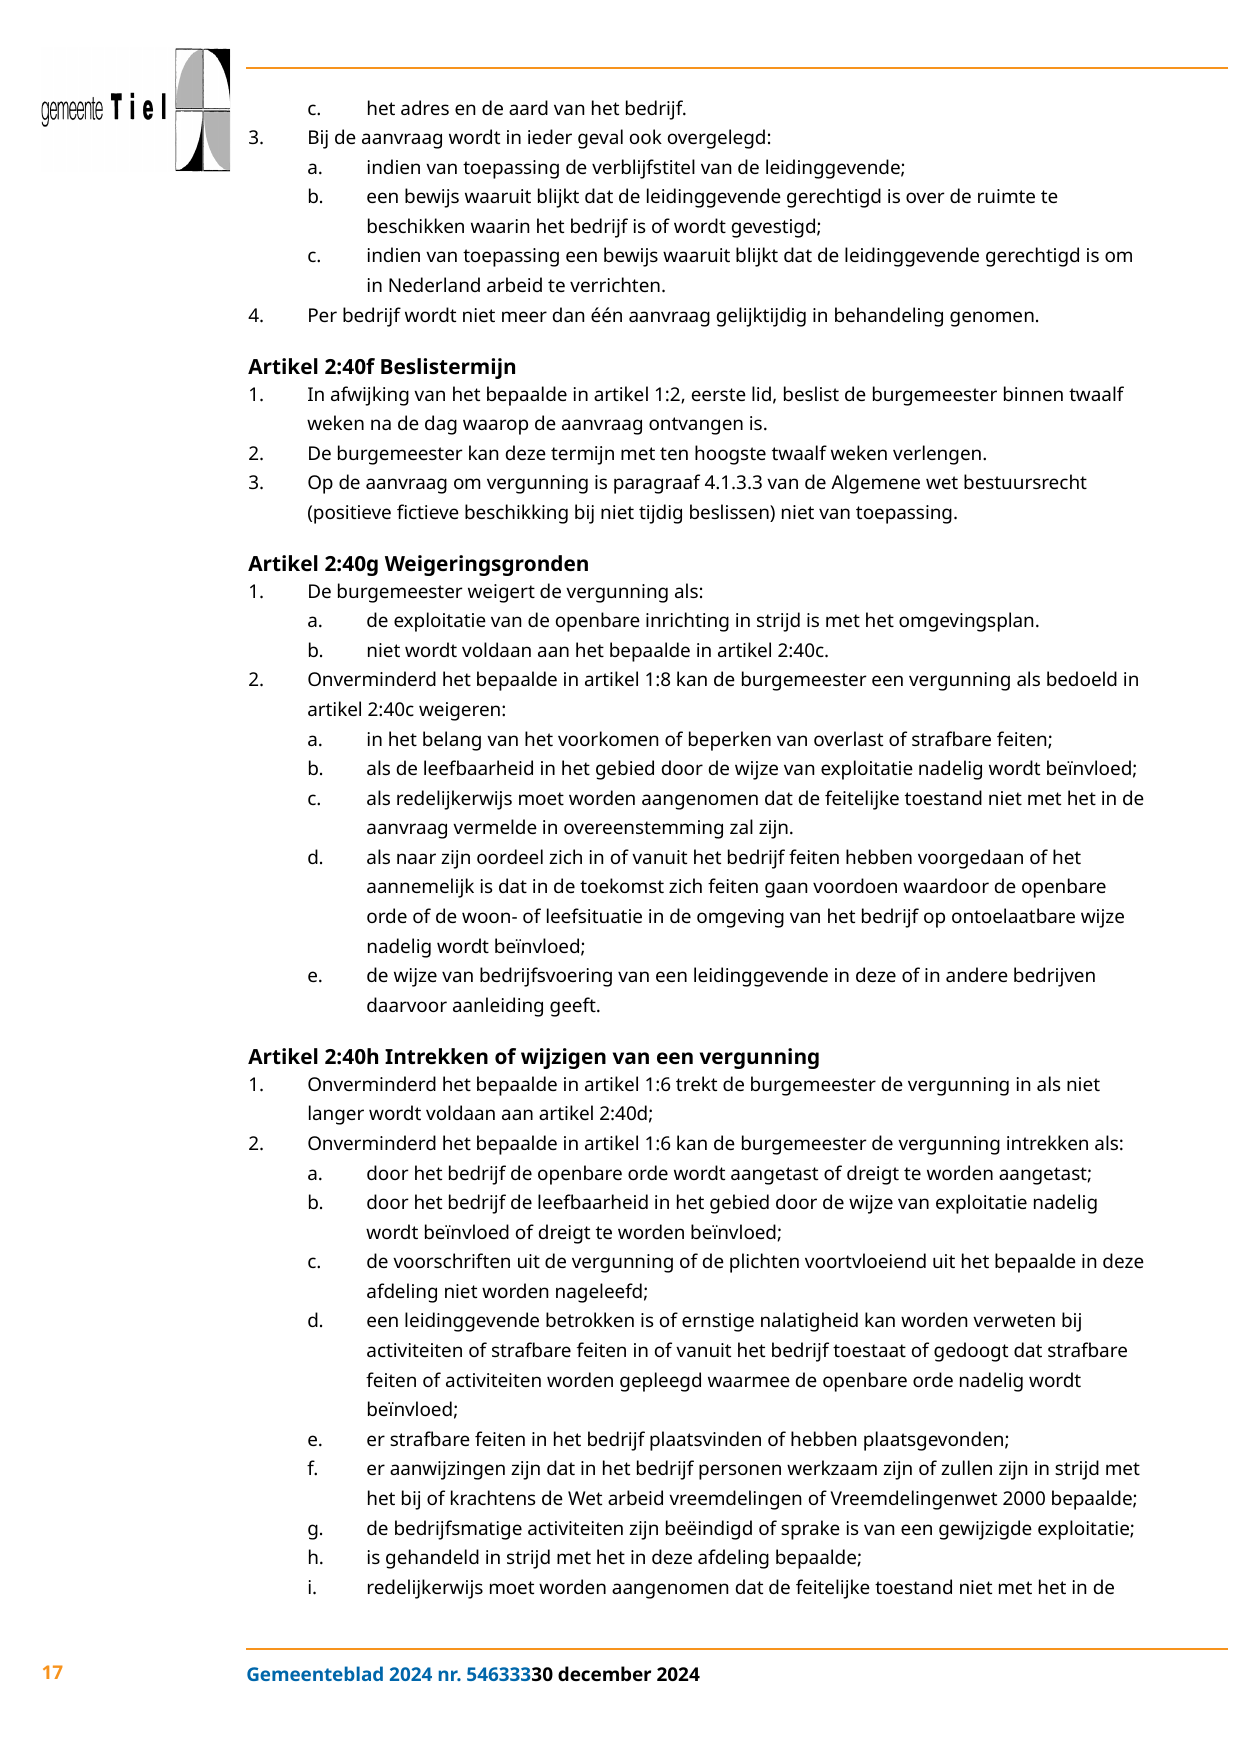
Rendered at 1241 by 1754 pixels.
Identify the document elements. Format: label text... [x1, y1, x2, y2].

list Onverminderd het bepaalde in artikel 1:6 kan de burgemeester de vergunning intrekken als: [248, 1130, 1152, 1156]
list het adres en de aard van het bedrijf. [307, 95, 1152, 121]
list de bedrijfsmatige activiteiten zijn beëindigd of sprake is van een gewijzigde exploitatie; [307, 1515, 1152, 1540]
list er strafbare feiten in het bedrijf plaatsvinden of hebben plaatsgevonden; [307, 1426, 1152, 1452]
list niet wordt voldaan aan het bepaalde in artikel 2:40c. [307, 637, 1152, 663]
list als naar zijn oordeel zich in of vanuit het bedrijf feiten hebben voorgedaan of het aannemelijk is dat in de toekomst zich feiten gaan voordoen waardoor de openbare orde of de woon- of leefsituatie in de omgeving van het bedrijf op ontoelaatbare wijze nadelig wordt beïnvloed; [307, 844, 1152, 959]
picture [41, 47, 231, 172]
list de wijze van bedrijfsvoering van een leidinggevende in deze of in andere bedrijven daarvoor aanleiding geeft. [307, 962, 1152, 1018]
list als de leefbaarheid in het gebied door de wijze van exploitatie nadelig wordt beïnvloed; [307, 755, 1152, 781]
list als redelijkerwijs moet worden aangenomen dat de feitelijke toestand niet met het in de aanvraag vermelde in overeenstemming zal zijn. [307, 785, 1152, 840]
list door het bedrijf de openbare orde wordt aangetast of dreigt te worden aangetast; [307, 1160, 1152, 1185]
list in het belang van het voorkomen of beperken van overlast of strafbare feiten; [307, 726, 1152, 752]
list Op de aanvraag om vergunning is paragraaf 4.1.3.3 van de Algemene wet bestuursrecht (positieve fictieve beschikking bij niet tijdig beslissen) niet van toepassing. [248, 469, 1152, 525]
text Artikel 2:40f Beslistermijn [248, 352, 1152, 381]
list Onverminderd het bepaalde in artikel 1:8 kan de burgemeester een vergunning als bedoeld in artikel 2:40c weigeren: [248, 667, 1152, 722]
list Bij de aanvraag wordt in ieder geval ook overgelegd: [248, 124, 1152, 150]
list De burgemeester weigert de vergunning als: [248, 578, 1152, 604]
list door het bedrijf de leefbaarheid in het gebied door de wijze van exploitatie nadelig wordt beïnvloed of dreigt te worden beïnvloed; [307, 1189, 1152, 1244]
list de exploitatie van de openbare inrichting in strijd is met het omgevingsplan. [307, 607, 1152, 633]
list er aanwijzingen zijn dat in het bedrijf personen werkzaam zijn of zullen zijn in strijd met het bij of krachtens de Wet arbeid vreemdelingen of Vreemdelingenwet 2000 bepaalde; [307, 1456, 1152, 1511]
list Per bedrijf wordt niet meer dan één aanvraag gelijktijdig in behandeling genomen. [248, 302, 1152, 328]
text Artikel 2:40h Intrekken of wijzigen van een vergunning [248, 1042, 1152, 1071]
text Artikel 2:40g Weigeringsgronden [248, 549, 1152, 578]
list is gehandeld in strijd met het in deze afdeling bepaalde; [307, 1544, 1152, 1570]
list de voorschriften uit de vergunning of de plichten voortvloeiend uit het bepaalde in deze afdeling niet worden nageleefd; [307, 1248, 1152, 1304]
list een bewijs waaruit blijkt dat de leidinggevende gerechtigd is over de ruimte te beschikken waarin het bedrijf is of wordt gevestigd; [307, 183, 1152, 239]
list indien van toepassing een bewijs waaruit blijkt dat de leidinggevende gerechtigd is om in Nederland arbeid te verrichten. [307, 243, 1152, 298]
list redelijkerwijs moet worden aangenomen dat de feitelijke toestand niet met het in de [307, 1574, 1152, 1599]
list indien van toepassing de verblijfstitel van de leidinggevende; [307, 154, 1152, 180]
list een leidinggevende betrokken is of ernstige nalatigheid kan worden verweten bij activiteiten of strafbare feiten in of vanuit het bedrijf toestaat of gedoogt dat strafbare feiten of activiteiten worden gepleegd waarmee de openbare orde nadelig wordt beïnvloed; [307, 1308, 1152, 1422]
list Onverminderd het bepaalde in artikel 1:6 trekt de burgemeester de vergunning in als niet langer wordt voldaan aan artikel 2:40d; [248, 1071, 1152, 1126]
list In afwijking van het bepaalde in artikel 1:2, eerste lid, beslist de burgemeester binnen twaalf weken na de dag waarop de aanvraag ontvangen is. [248, 381, 1152, 436]
list De burgemeester kan deze termijn met ten hoogste twaalf weken verlengen. [248, 440, 1152, 466]
